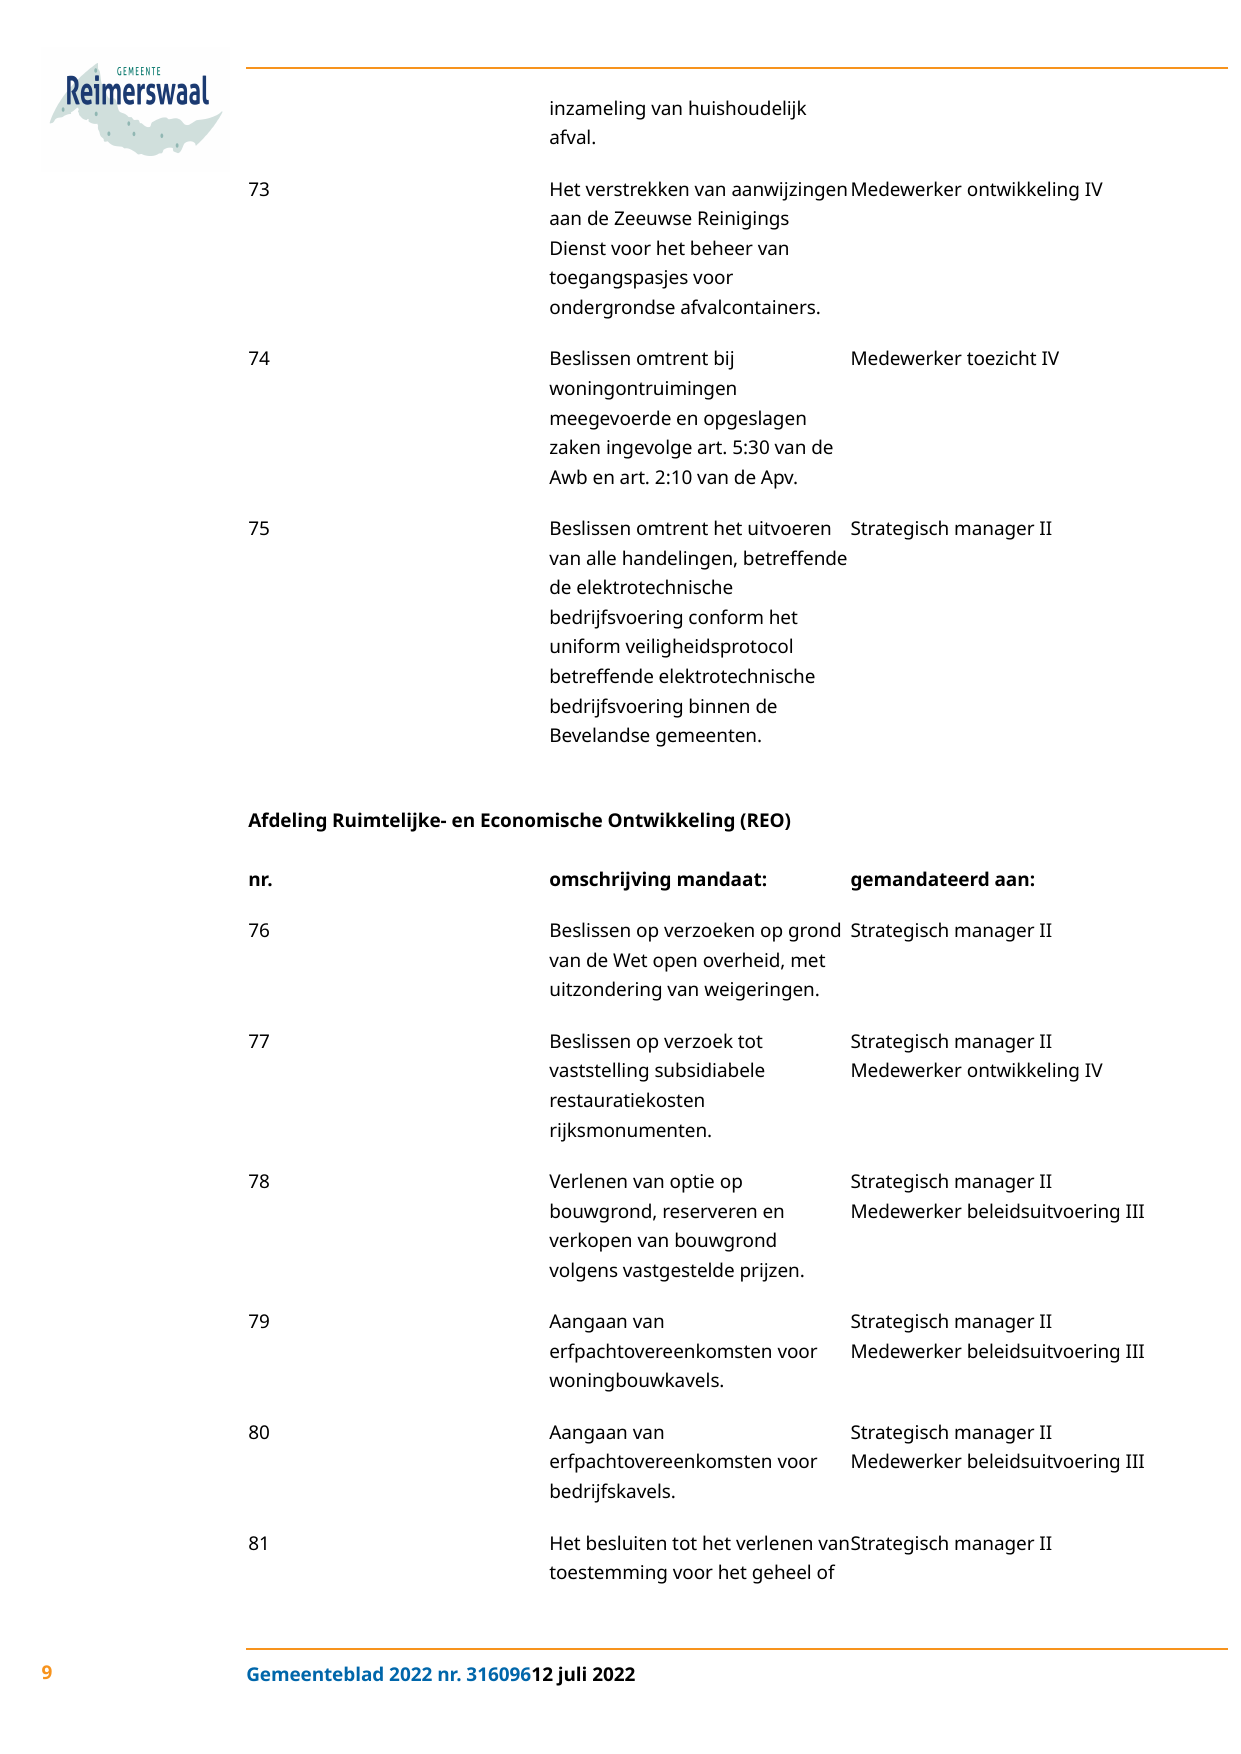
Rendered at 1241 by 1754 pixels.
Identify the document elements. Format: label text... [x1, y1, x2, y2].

table_cell [850, 1394, 1152, 1419]
table_cell [248, 1283, 549, 1308]
table_cell Strategisch manager II Medewerker ontwikkeling IV [850, 1028, 1152, 1143]
table_cell 73 [248, 176, 549, 320]
table_cell [850, 1003, 1152, 1028]
table_cell [549, 490, 850, 515]
table_cell Beslissen op verzoeken op grond van de Wet open overheid, met uitzondering van weigeringen. [549, 918, 850, 1002]
table_cell Het verstrekken van aanwijzingen aan de Zeeuwse Reinigings Dienst voor het beheer van toegangspasjes voor ondergrondse afvalcontainers. [549, 176, 850, 320]
table_cell [850, 748, 1152, 774]
table_cell Strategisch manager II Medewerker beleidsuitvoering III [850, 1168, 1152, 1283]
table_cell [549, 1283, 850, 1308]
table_cell Beslissen omtrent het uitvoeren van alle handelingen, betreffende de elektrotechnische bedrijfsvoering conform het uniform veiligheidsprotocol betreffende elektrotechnische bedrijfsvoering binnen de Bevelandse gemeenten. [549, 515, 850, 748]
table_cell [850, 150, 1152, 176]
table_cell [248, 490, 549, 515]
table_cell [549, 150, 850, 176]
table_cell 77 [248, 1028, 549, 1143]
table_cell [850, 320, 1152, 346]
table_cell 79 [248, 1309, 549, 1393]
table_cell [549, 320, 850, 346]
table_cell [850, 892, 1152, 917]
table_cell [248, 1003, 549, 1028]
table_cell Beslissen omtrent bij woningontruimingen meegevoerde en opgeslagen zaken ingevolge art. 5:30 van de Awb en art. 2:10 van de Apv. [549, 346, 850, 490]
table_cell [248, 892, 549, 917]
table_cell Beslissen op verzoek tot vaststelling subsidiabele restauratiekosten rijksmonumenten. [549, 1028, 850, 1143]
table_cell 76 [248, 918, 549, 1002]
table_cell [248, 1394, 549, 1419]
table_cell [549, 1504, 850, 1530]
table_cell [850, 95, 1152, 150]
table_cell Strategisch manager II [850, 515, 1152, 748]
table_cell [248, 1504, 549, 1530]
table_cell [248, 150, 549, 176]
table_cell Strategisch manager II [850, 918, 1152, 1002]
table_cell [850, 1143, 1152, 1168]
table_cell Het besluiten tot het verlenen van toestemming voor het geheel of [549, 1530, 850, 1585]
table_cell Aangaan van erfpachtovereenkomsten voor woningbouwkavels. [549, 1309, 850, 1393]
table_header omschrijving mandaat: [549, 866, 850, 892]
table_cell Strategisch manager II Medewerker beleidsuitvoering III [850, 1419, 1152, 1504]
table_header nr. [248, 866, 549, 892]
table_cell [850, 490, 1152, 515]
table_cell 81 [248, 1530, 549, 1585]
table_cell Aangaan van erfpachtovereenkomsten voor bedrijfskavels. [549, 1419, 850, 1504]
text Afdeling Ruimtelijke- en Economische Ontwikkeling (REO) [248, 807, 1152, 832]
table_cell [549, 1143, 850, 1168]
table_header gemandateerd aan: [850, 866, 1152, 892]
table_cell [248, 748, 549, 774]
table_cell [248, 1143, 549, 1168]
table_cell Strategisch manager II Medewerker beleidsuitvoering III [850, 1309, 1152, 1393]
table_cell [549, 1394, 850, 1419]
table_cell [248, 95, 549, 150]
table_cell [549, 748, 850, 774]
table_cell [850, 1504, 1152, 1530]
picture [41, 47, 231, 172]
table_cell Medewerker ontwikkeling IV [850, 176, 1152, 320]
table_cell [248, 320, 549, 346]
table_cell inzameling van huishoudelijk afval. [549, 95, 850, 150]
table_cell Medewerker toezicht IV [850, 346, 1152, 490]
table_cell [850, 1283, 1152, 1308]
table_cell Verlenen van optie op bouwgrond, reserveren en verkopen van bouwgrond volgens vastgestelde prijzen. [549, 1168, 850, 1283]
table_cell [549, 892, 850, 917]
table_cell 80 [248, 1419, 549, 1504]
table_cell 78 [248, 1168, 549, 1283]
table_cell [549, 1003, 850, 1028]
table_cell 74 [248, 346, 549, 490]
table_cell 75 [248, 515, 549, 748]
table_cell Strategisch manager II [850, 1530, 1152, 1585]
